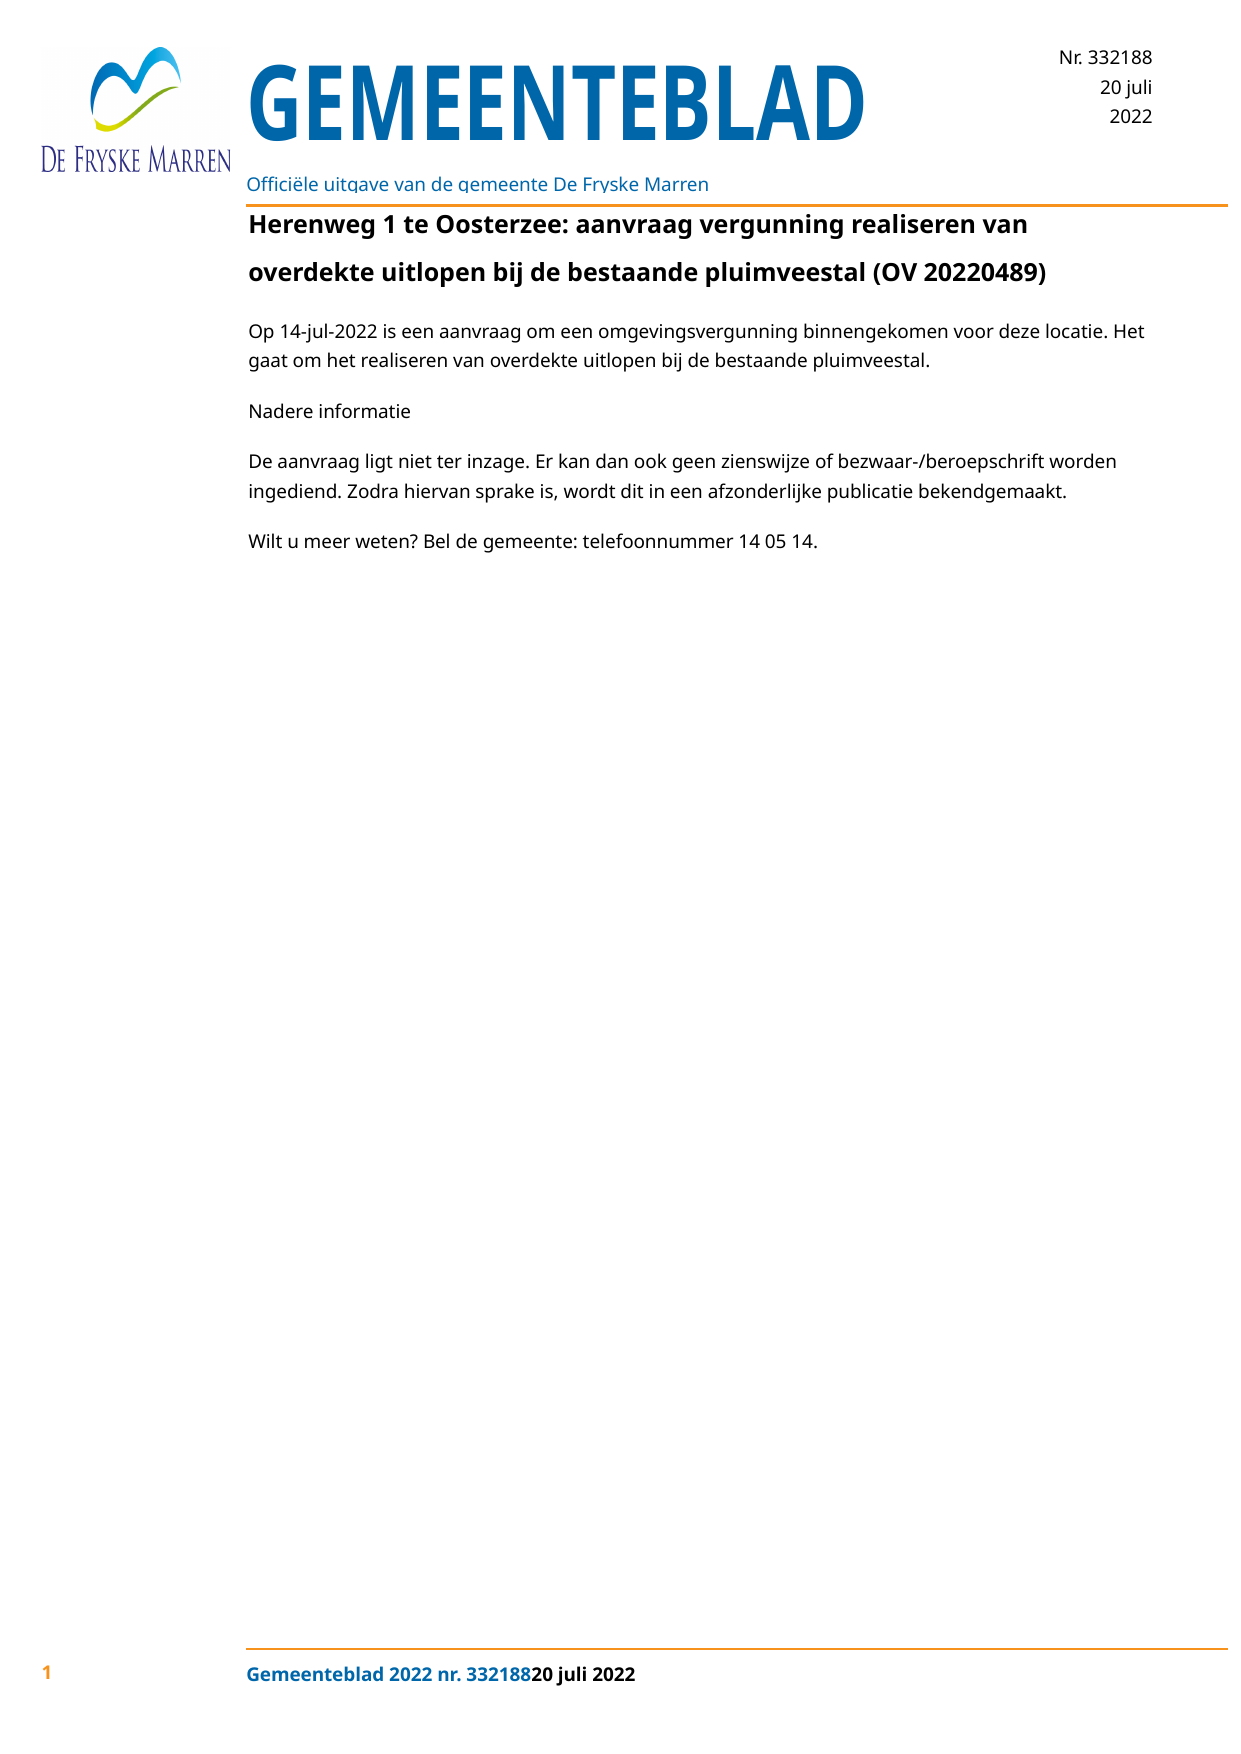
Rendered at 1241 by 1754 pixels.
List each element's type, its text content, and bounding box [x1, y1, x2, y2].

text Op 14-jul-2022 is een aanvraag om een omgevingsvergunning binnengekomen voor deze locatie. Het gaat om het realiseren van overdekte uitlopen bij de bestaande pluimveestal. [248, 318, 1152, 373]
picture [41, 47, 231, 172]
text Wilt u meer weten? Bel de gemeente: telefoonnummer 14 05 14. [248, 528, 1152, 554]
text Nadere informatie [248, 398, 1152, 424]
text De aanvraag ligt niet ter inzage. Er kan dan ook geen zienswijze of bezwaar-/beroepschrift worden ingediend. Zodra hiervan sprake is, wordt dit in een afzonderlijke publicatie bekendgemaakt. [248, 448, 1152, 504]
text Herenweg 1 te Oosterzee: aanvraag vergunning realiseren van overdekte uitlopen bij de bestaande pluimveestal (OV 20220489) [248, 207, 1152, 288]
